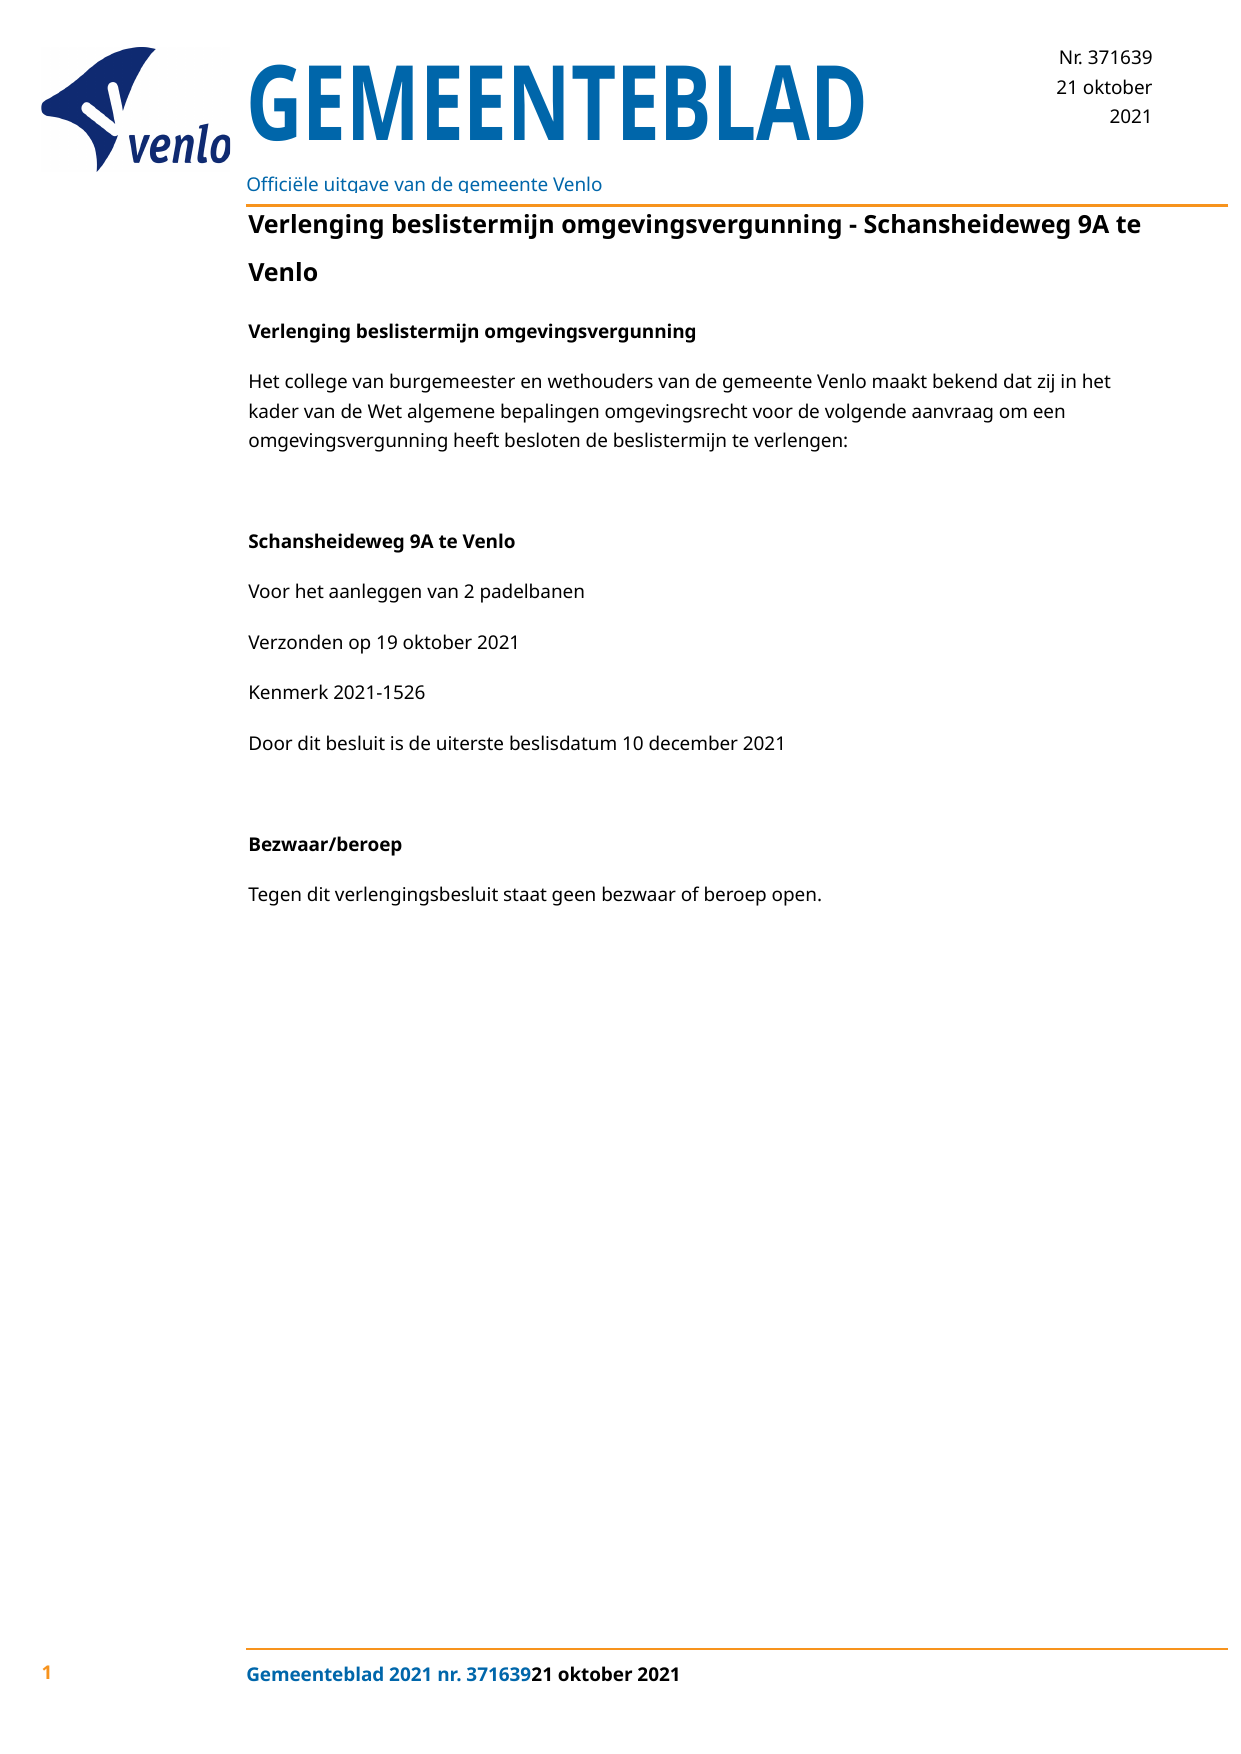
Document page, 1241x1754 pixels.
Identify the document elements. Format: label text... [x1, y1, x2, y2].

text Tegen dit verlengingsbesluit staat geen bezwaar of beroep open. [248, 881, 1152, 907]
text Verlenging beslistermijn omgevingsvergunning - Schansheideweg 9A te Venlo [248, 207, 1152, 288]
text Voor het aanleggen van 2 padelbanen [248, 579, 1152, 604]
text Bezwaar/beroep [248, 831, 1152, 857]
text Verzonden op 19 oktober 2021 [248, 629, 1152, 655]
text Verlenging beslistermijn omgevingsvergunning [248, 318, 1152, 344]
text Kenmerk 2021-1526 [248, 679, 1152, 705]
text Het college van burgemeester en wethouders van de gemeente Venlo maakt bekend dat zij in het kader van de Wet algemene bepalingen omgevingsrecht voor de volgende aanvraag om een omgevingsvergunning heeft besloten de beslistermijn te verlengen: [248, 368, 1152, 453]
text Door dit besluit is de uiterste beslisdatum 10 december 2021 [248, 730, 1152, 756]
picture [41, 47, 231, 172]
text Schansheideweg 9A te Venlo [248, 528, 1152, 554]
